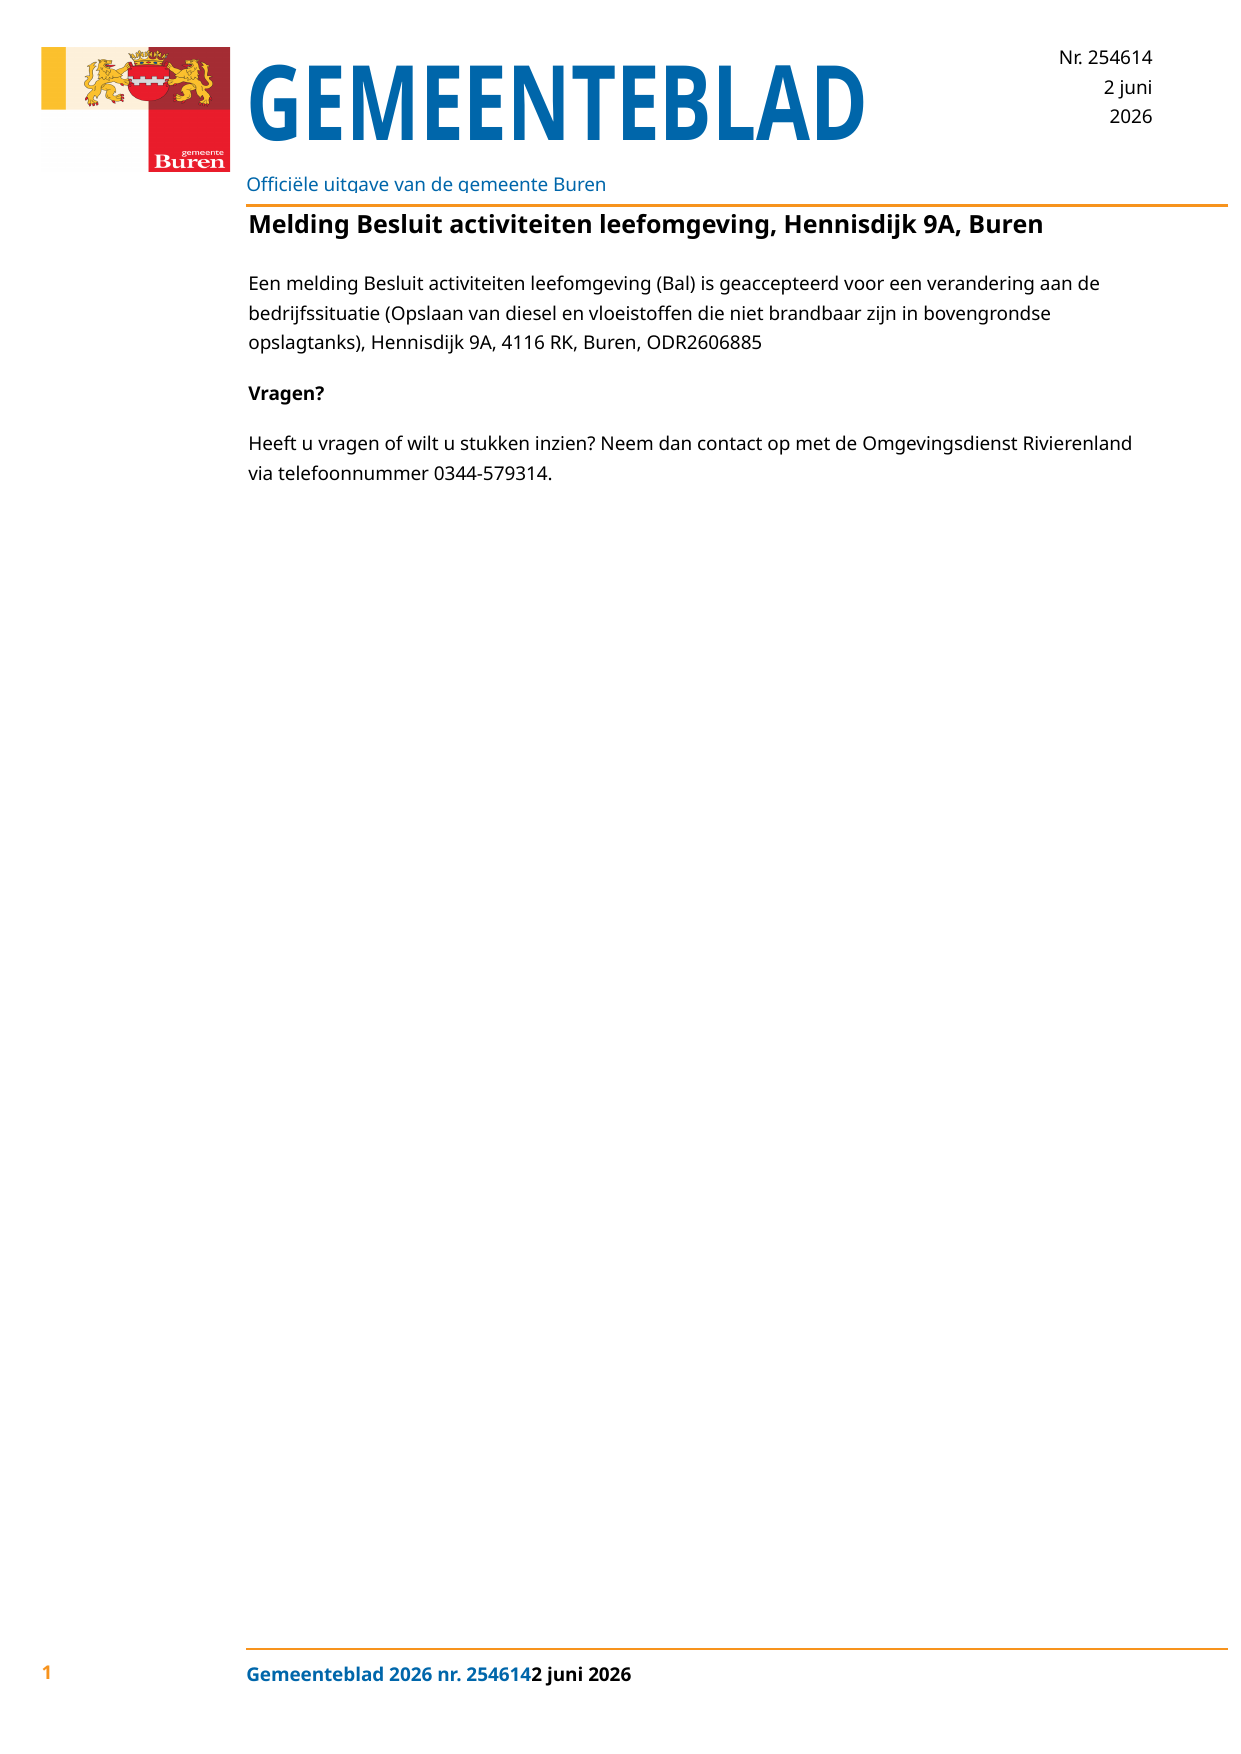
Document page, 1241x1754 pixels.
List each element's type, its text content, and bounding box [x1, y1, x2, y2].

picture [41, 47, 231, 172]
text Heeft u vragen of wilt u stukken inzien? Neem dan contact op met de Omgevingsdienst Rivierenland via telefoonnummer 0344-579314. [248, 430, 1152, 486]
text Een melding Besluit activiteiten leefomgeving (Bal) is geaccepteerd voor een verandering aan de bedrijfssituatie (Opslaan van diesel en vloeistoffen die niet brandbaar zijn in bovengrondse opslagtanks), Hennisdijk 9A, 4116 RK, Buren, ODR2606885 [248, 270, 1152, 355]
text Vragen? [248, 380, 1152, 406]
text Melding Besluit activiteiten leefomgeving, Hennisdijk 9A, Buren [248, 207, 1152, 241]
